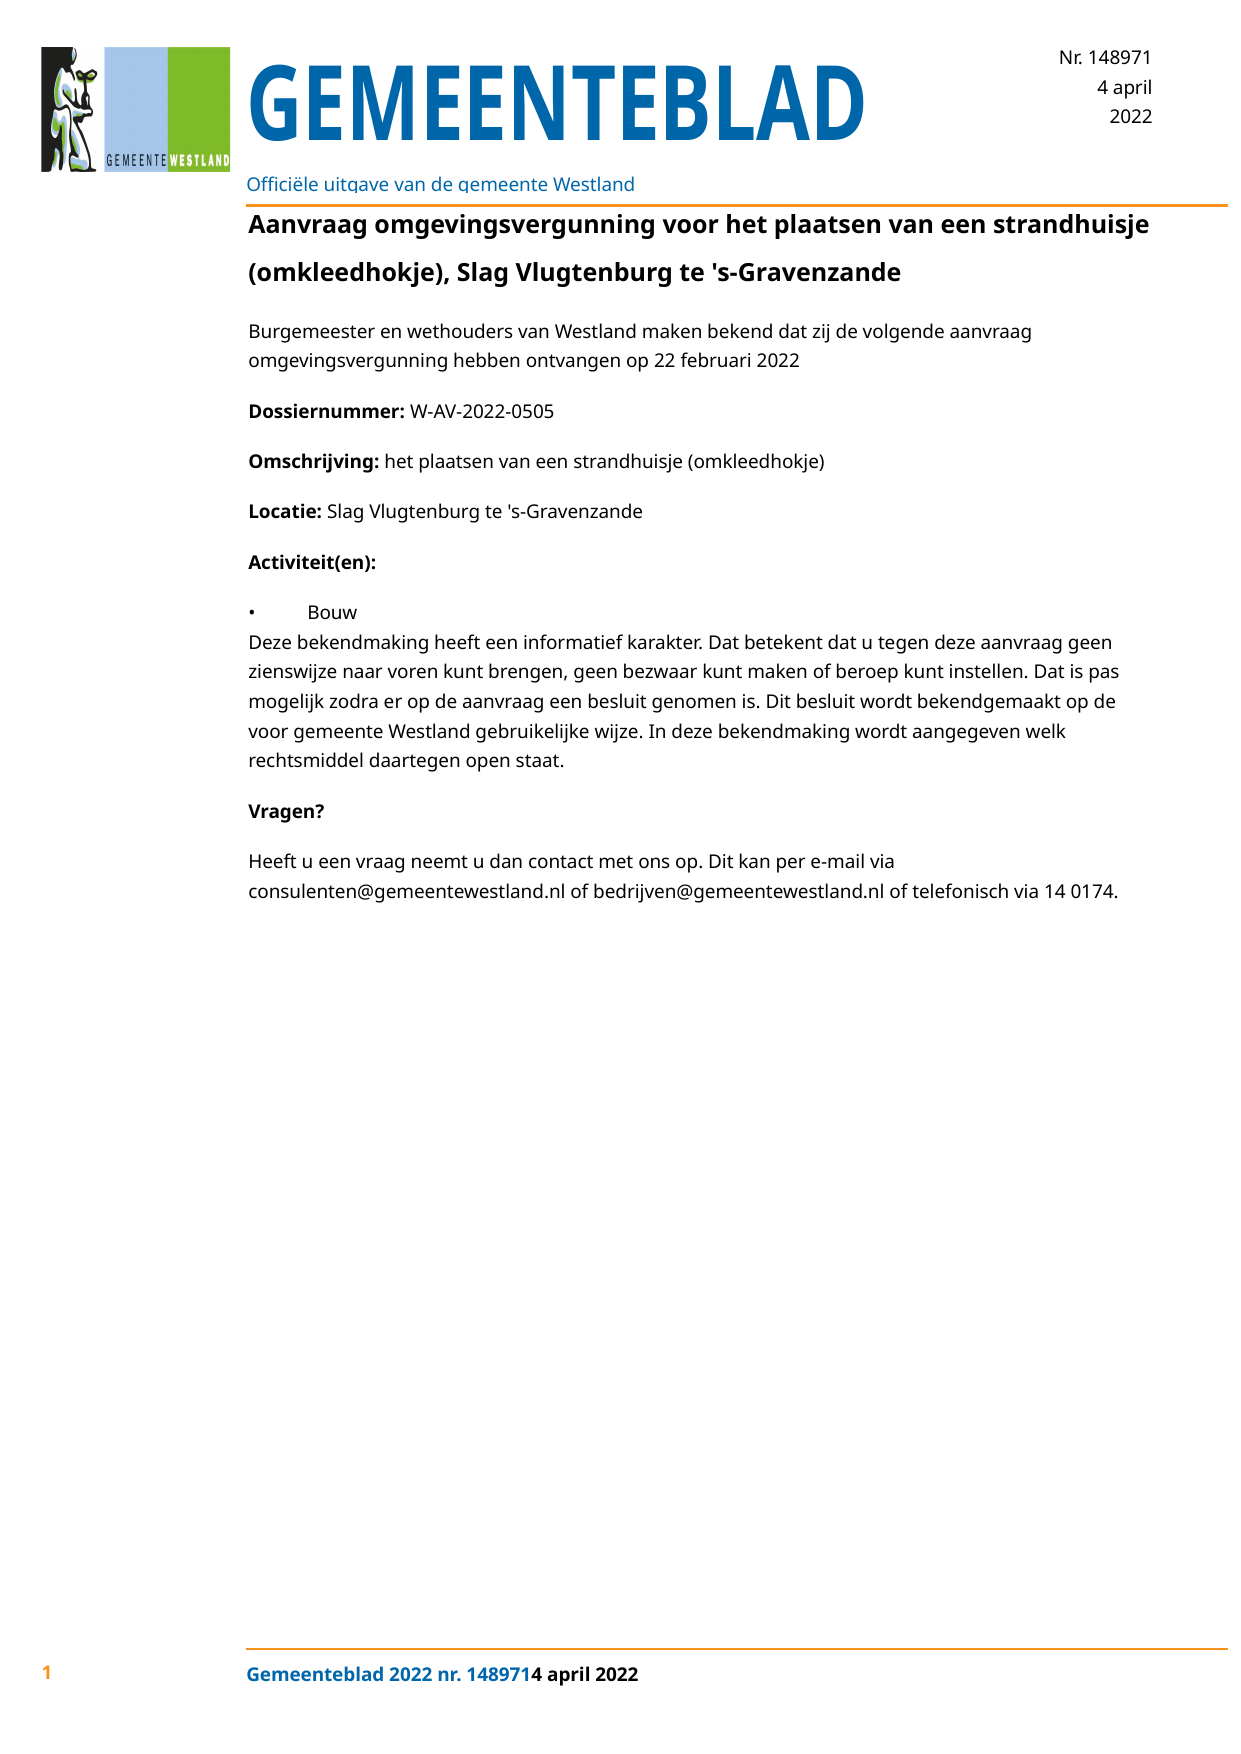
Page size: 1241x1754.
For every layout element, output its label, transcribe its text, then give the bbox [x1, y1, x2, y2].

text Deze bekendmaking heeft een informatief karakter. Dat betekent dat u tegen deze aanvraag geen zienswijze naar voren kunt brengen, geen bezwaar kunt maken of beroep kunt instellen. Dat is pas mogelijk zodra er op de aanvraag een besluit genomen is. Dit besluit wordt bekendgemaakt op de voor gemeente Westland gebruikelijke wijze. In deze bekendmaking wordt aangegeven welk rechtsmiddel daartegen open staat. [248, 629, 1152, 773]
text Burgemeester en wethouders van Westland maken bekend dat zij de volgende aanvraag omgevingsvergunning hebben ontvangen op 22 februari 2022 [248, 318, 1152, 373]
text Heeft u een vraag neemt u dan contact met ons op. Dit kan per e-mail via consulenten@gemeentewestland.nl of bedrijven@gemeentewestland.nl of telefonisch via 14 0174. [248, 848, 1152, 904]
text Activiteit(en): [248, 549, 1152, 575]
picture [41, 47, 231, 172]
text Locatie: Slag Vlugtenburg te 's-Gravenzande [248, 499, 1152, 524]
list Bouw [248, 599, 1152, 625]
text Omschrijving: het plaatsen van een strandhuisje (omkleedhokje) [248, 448, 1152, 474]
text Dossiernummer: W-AV-2022-0505 [248, 398, 1152, 424]
text Vragen? [248, 798, 1152, 824]
text Aanvraag omgevingsvergunning voor het plaatsen van een strandhuisje (omkleedhokje), Slag Vlugtenburg te 's-Gravenzande [248, 207, 1152, 288]
